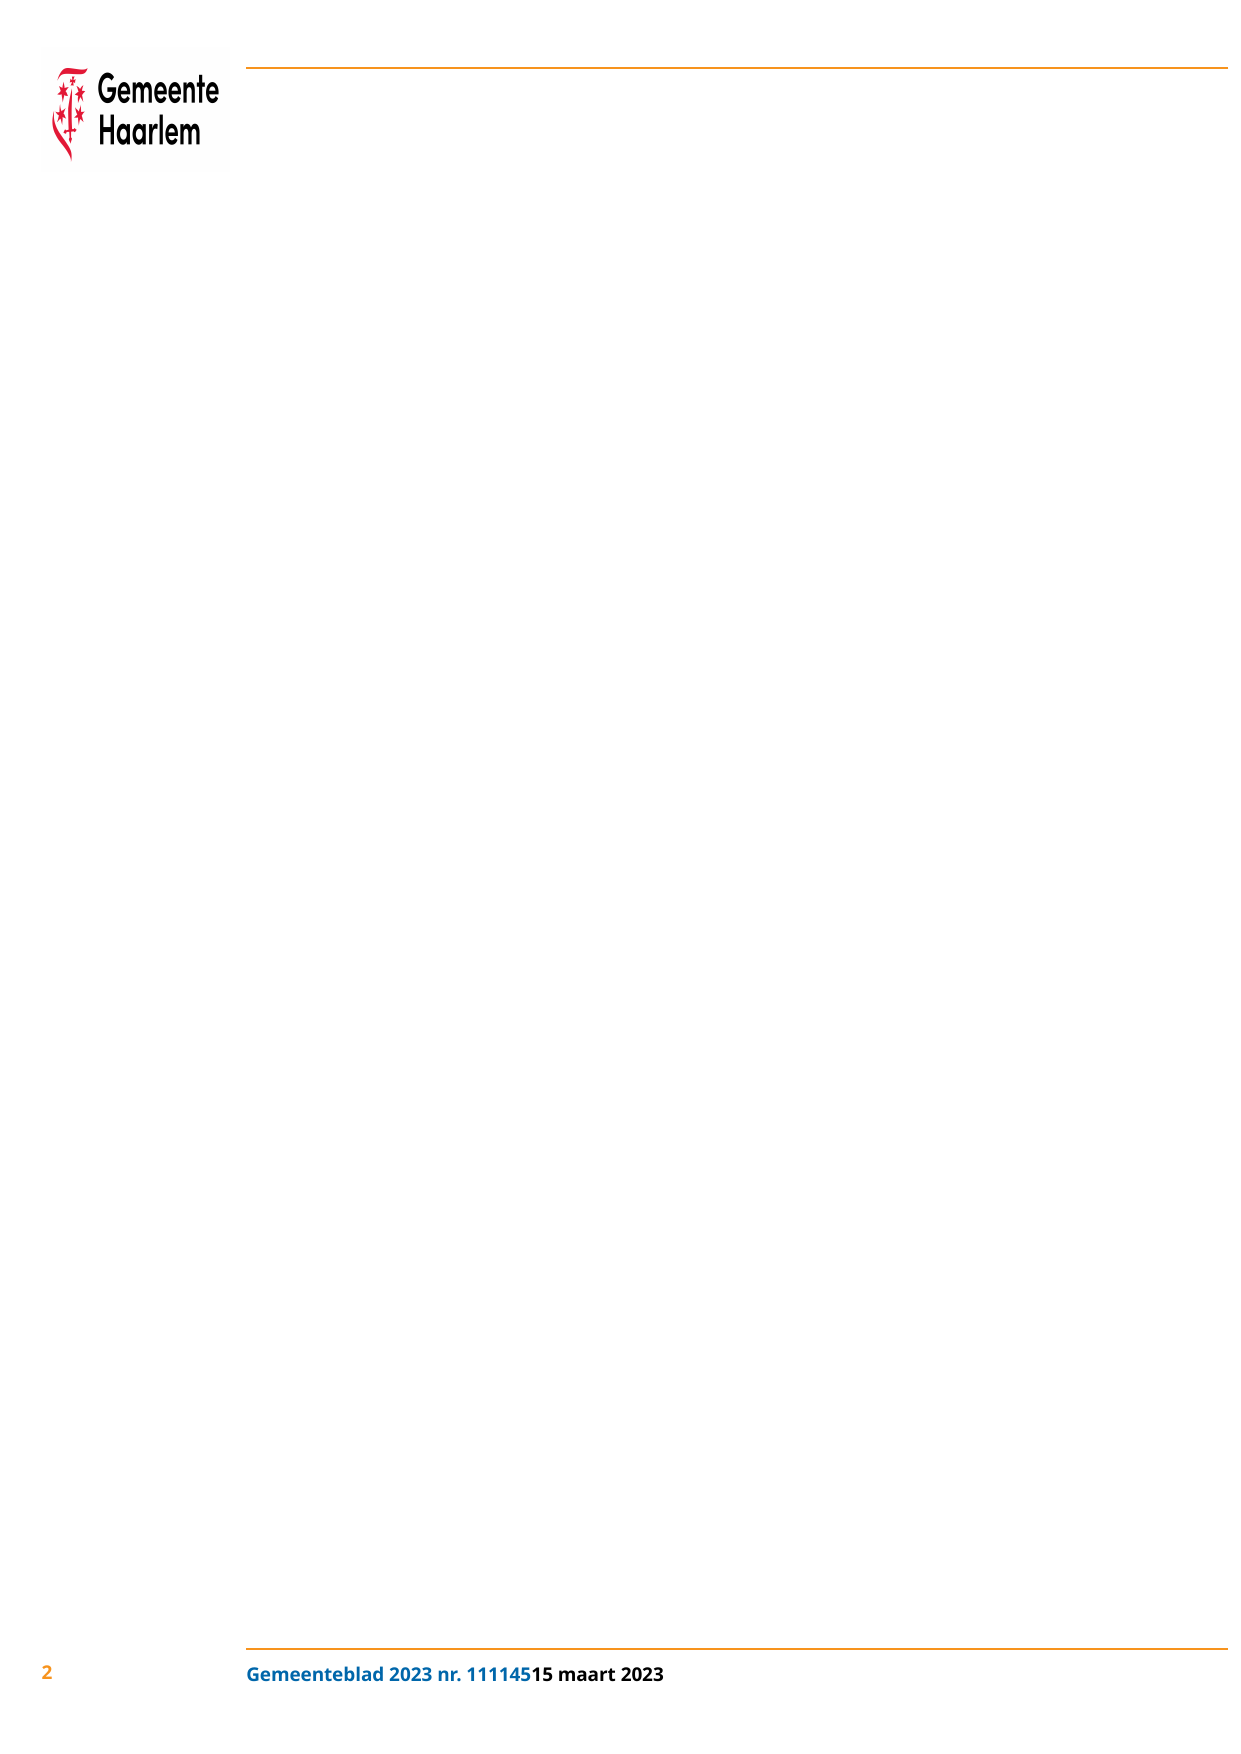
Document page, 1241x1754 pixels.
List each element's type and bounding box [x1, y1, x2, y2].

picture [41, 47, 231, 172]
